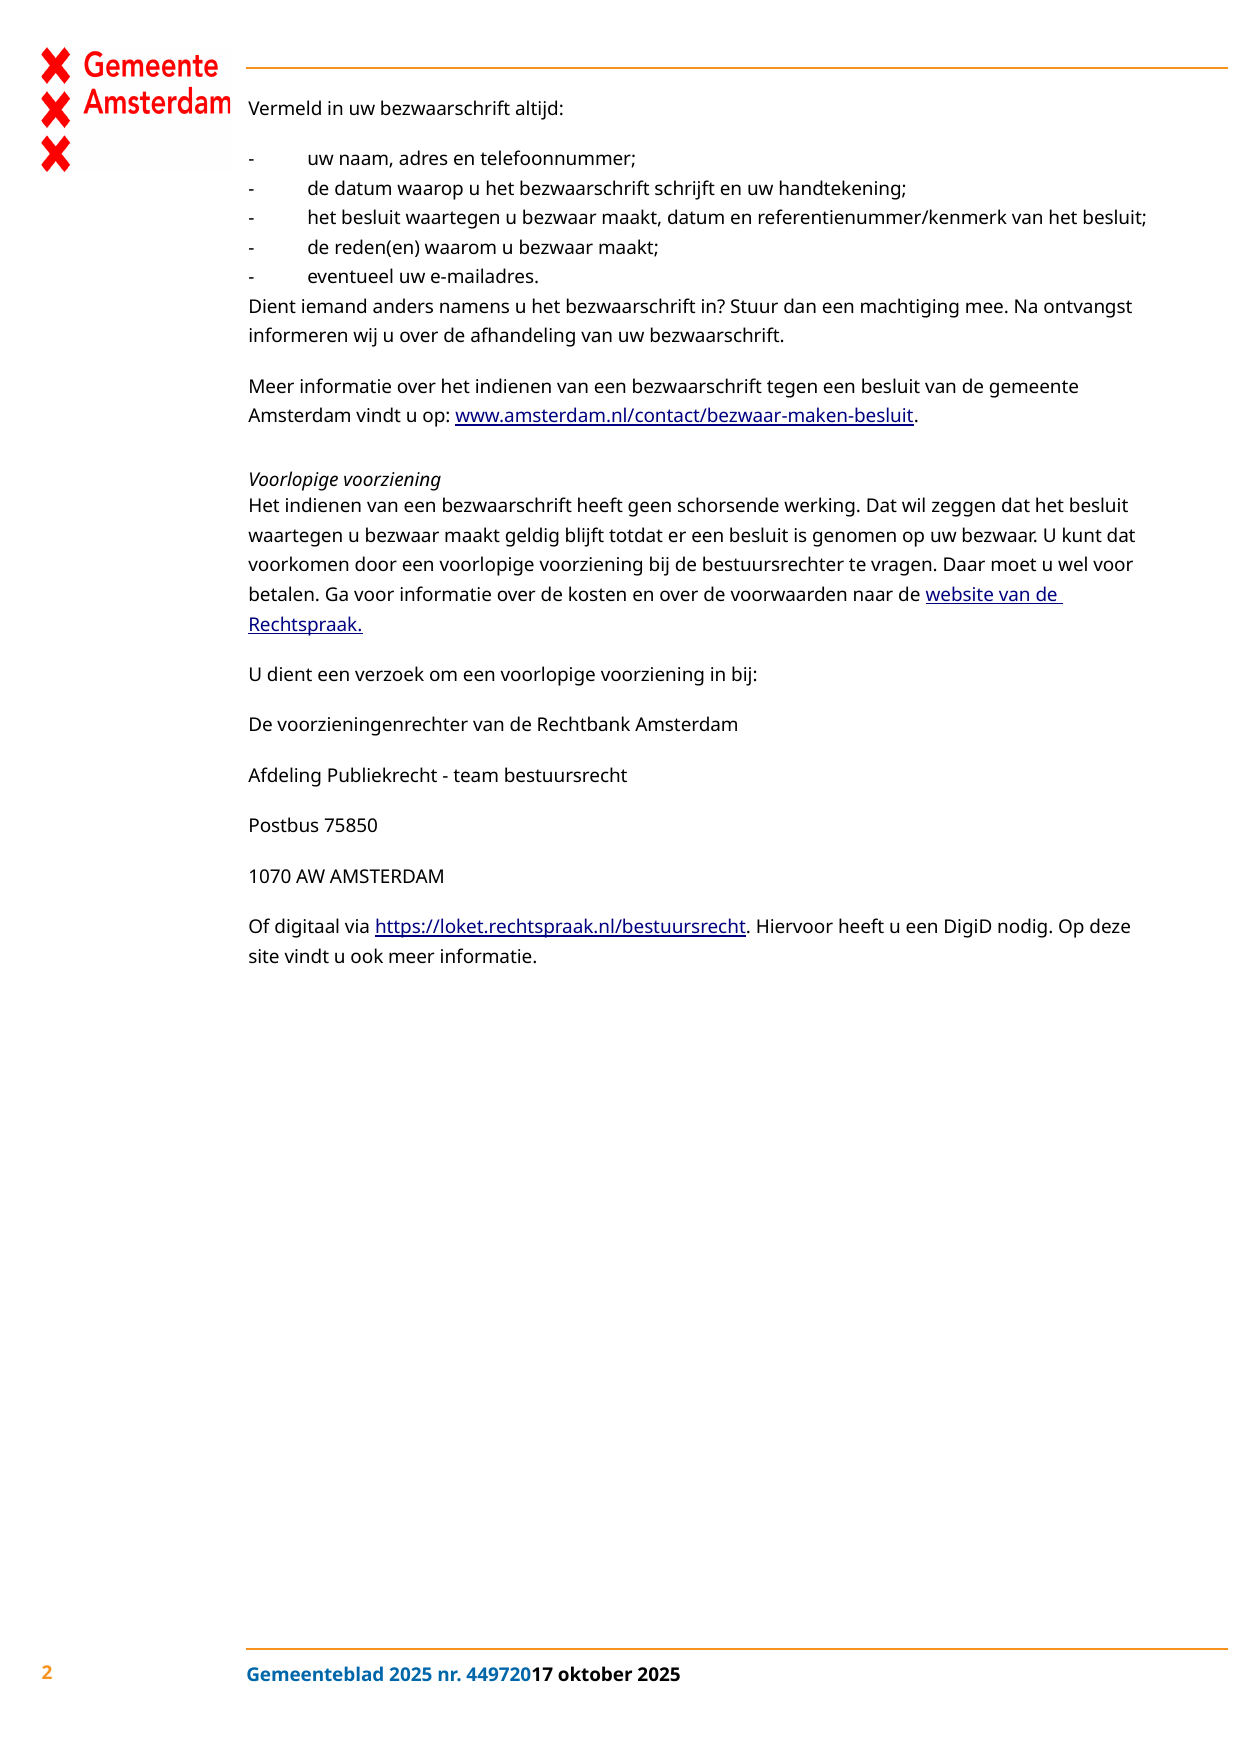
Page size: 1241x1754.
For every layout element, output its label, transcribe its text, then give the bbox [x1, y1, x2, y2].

list de datum waarop u het bezwaarschrift schrijft en uw handtekening; [248, 175, 1152, 201]
text Afdeling Publiekrecht - team bestuursrecht [248, 762, 1152, 788]
picture [41, 47, 231, 172]
list eventueel uw e-mailadres. [248, 263, 1152, 289]
list de reden(en) waarom u bezwaar maakt; [248, 234, 1152, 260]
list uw naam, adres en telefoonnummer; [248, 145, 1152, 171]
list het besluit waartegen u bezwaar maakt, datum en referentienummer/kenmerk van het besluit; [248, 204, 1152, 230]
text Of digitaal via https://loket.rechtspraak.nl/bestuursrecht. Hiervoor heeft u een DigiD nodig. Op deze site vindt u ook meer informatie. [248, 913, 1152, 968]
text De voorzieningenrechter van de Rechtbank Amsterdam [248, 712, 1152, 737]
text U dient een verzoek om een voorlopige voorziening in bij: [248, 661, 1152, 687]
text Postbus 75850 [248, 812, 1152, 838]
text Het indienen van een bezwaarschrift heeft geen schorsende werking. Dat wil zeggen dat het besluit waartegen u bezwaar maakt geldig blijft totdat er een besluit is genomen op uw bezwaar. U kunt dat voorkomen door een voorlopige voorziening bij de bestuursrechter te vragen. Daar moet u wel voor betalen. Ga voor informatie over de kosten en over de voorwaarden naar de website van de Rechtspraak. [248, 492, 1152, 636]
text Voorlopige voorziening [248, 467, 1152, 492]
text Dient iemand anders namens u het bezwaarschrift in? Stuur dan een machtiging mee. Na ontvangst informeren wij u over de afhandeling van uw bezwaarschrift. [248, 293, 1152, 348]
text 1070 AW AMSTERDAM [248, 863, 1152, 888]
text Vermeld in uw bezwaarschrift altijd: [248, 95, 1152, 121]
text Meer informatie over het indienen van een bezwaarschrift tegen een besluit van de gemeente Amsterdam vindt u op: www.amsterdam.nl/contact/bezwaar-maken-besluit. [248, 373, 1152, 428]
